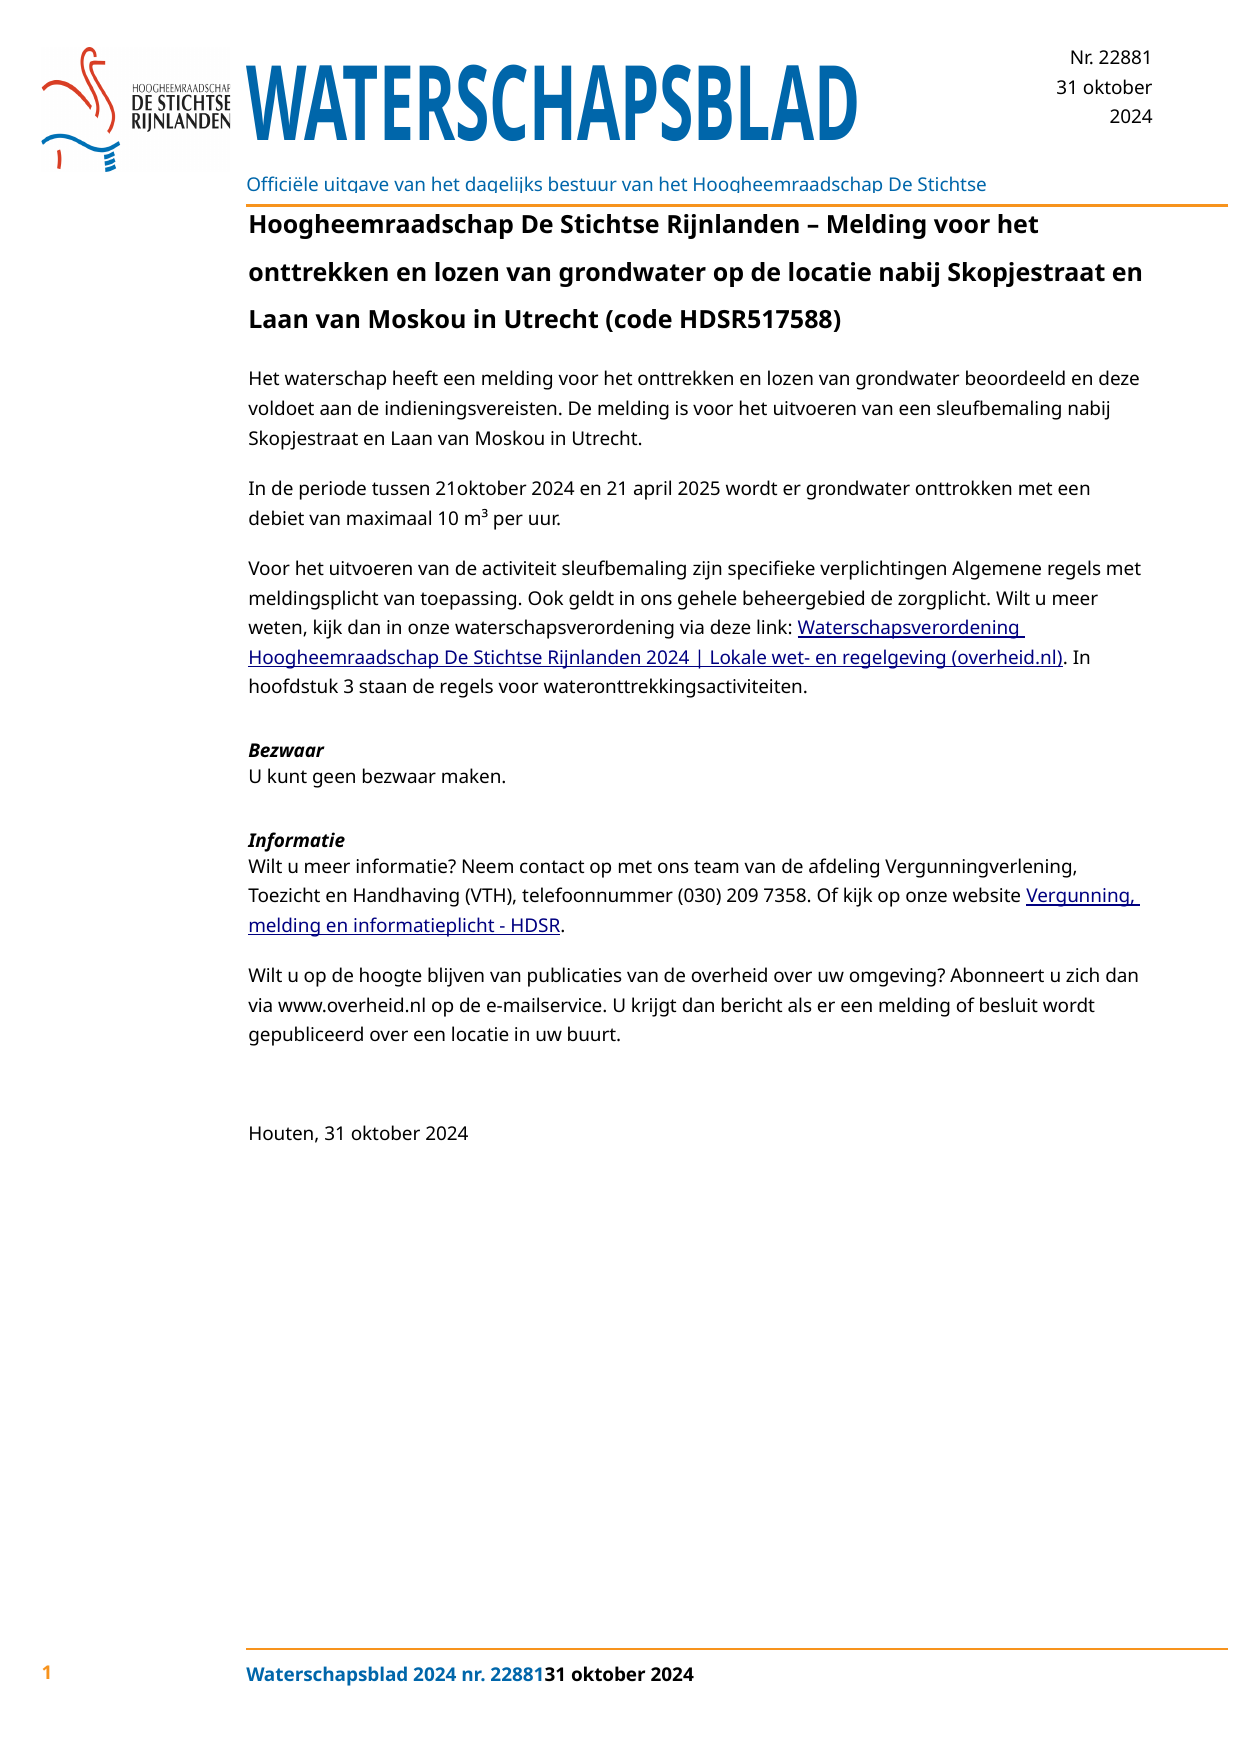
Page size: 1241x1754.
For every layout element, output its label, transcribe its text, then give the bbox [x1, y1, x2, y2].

text In de periode tussen 21oktober 2024 en 21 april 2025 wordt er grondwater onttrokken met een debiet van maximaal 10 m³ per uur. [248, 475, 1152, 530]
text Bezwaar [248, 737, 1152, 763]
text Voor het uitvoeren van de activiteit sleufbemaling zijn specifieke verplichtingen Algemene regels met meldingsplicht van toepassing. Ook geldt in ons gehele beheergebied de zorgplicht. Wilt u meer weten, kijk dan in onze waterschapsverordening via deze link: Waterschapsverordening Hoogheemraadschap De Stichtse Rijnlanden 2024 | Lokale wet- en regelgeving (overheid.nl). In hoofdstuk 3 staan de regels voor wateronttrekkingsactiviteiten. [248, 555, 1152, 699]
text Het waterschap heeft een melding voor het onttrekken en lozen van grondwater beoordeeld en deze voldoet aan de indieningsvereisten. De melding is voor het uitvoeren van een sleufbemaling nabij Skopjestraat en Laan van Moskou in Utrecht. [248, 366, 1152, 450]
text U kunt geen bezwaar maken. [248, 763, 1152, 789]
text Houten, 31 oktober 2024 [248, 1120, 1152, 1146]
text Wilt u meer informatie? Neem contact op met ons team van de afdeling Vergunningverlening, Toezicht en Handhaving (VTH), telefoonnummer (030) 209 7358. Of kijk op onze website Vergunning, melding en informatieplicht - HDSR. [248, 853, 1152, 938]
text Wilt u op de hoogte blijven van publicaties van de overheid over uw omgeving? Abonneert u zich dan via www.overheid.nl op de e-mailservice. U krijgt dan bericht als er een melding of besluit wordt gepubliceerd over een locatie in uw buurt. [248, 962, 1152, 1047]
text Hoogheemraadschap De Stichtse Rijnlanden – Melding voor het onttrekken en lozen van grondwater op de locatie nabij Skopjestraat en Laan van Moskou in Utrecht (code HDSR517588) [248, 207, 1152, 336]
picture [41, 47, 231, 172]
text Informatie [248, 827, 1152, 853]
